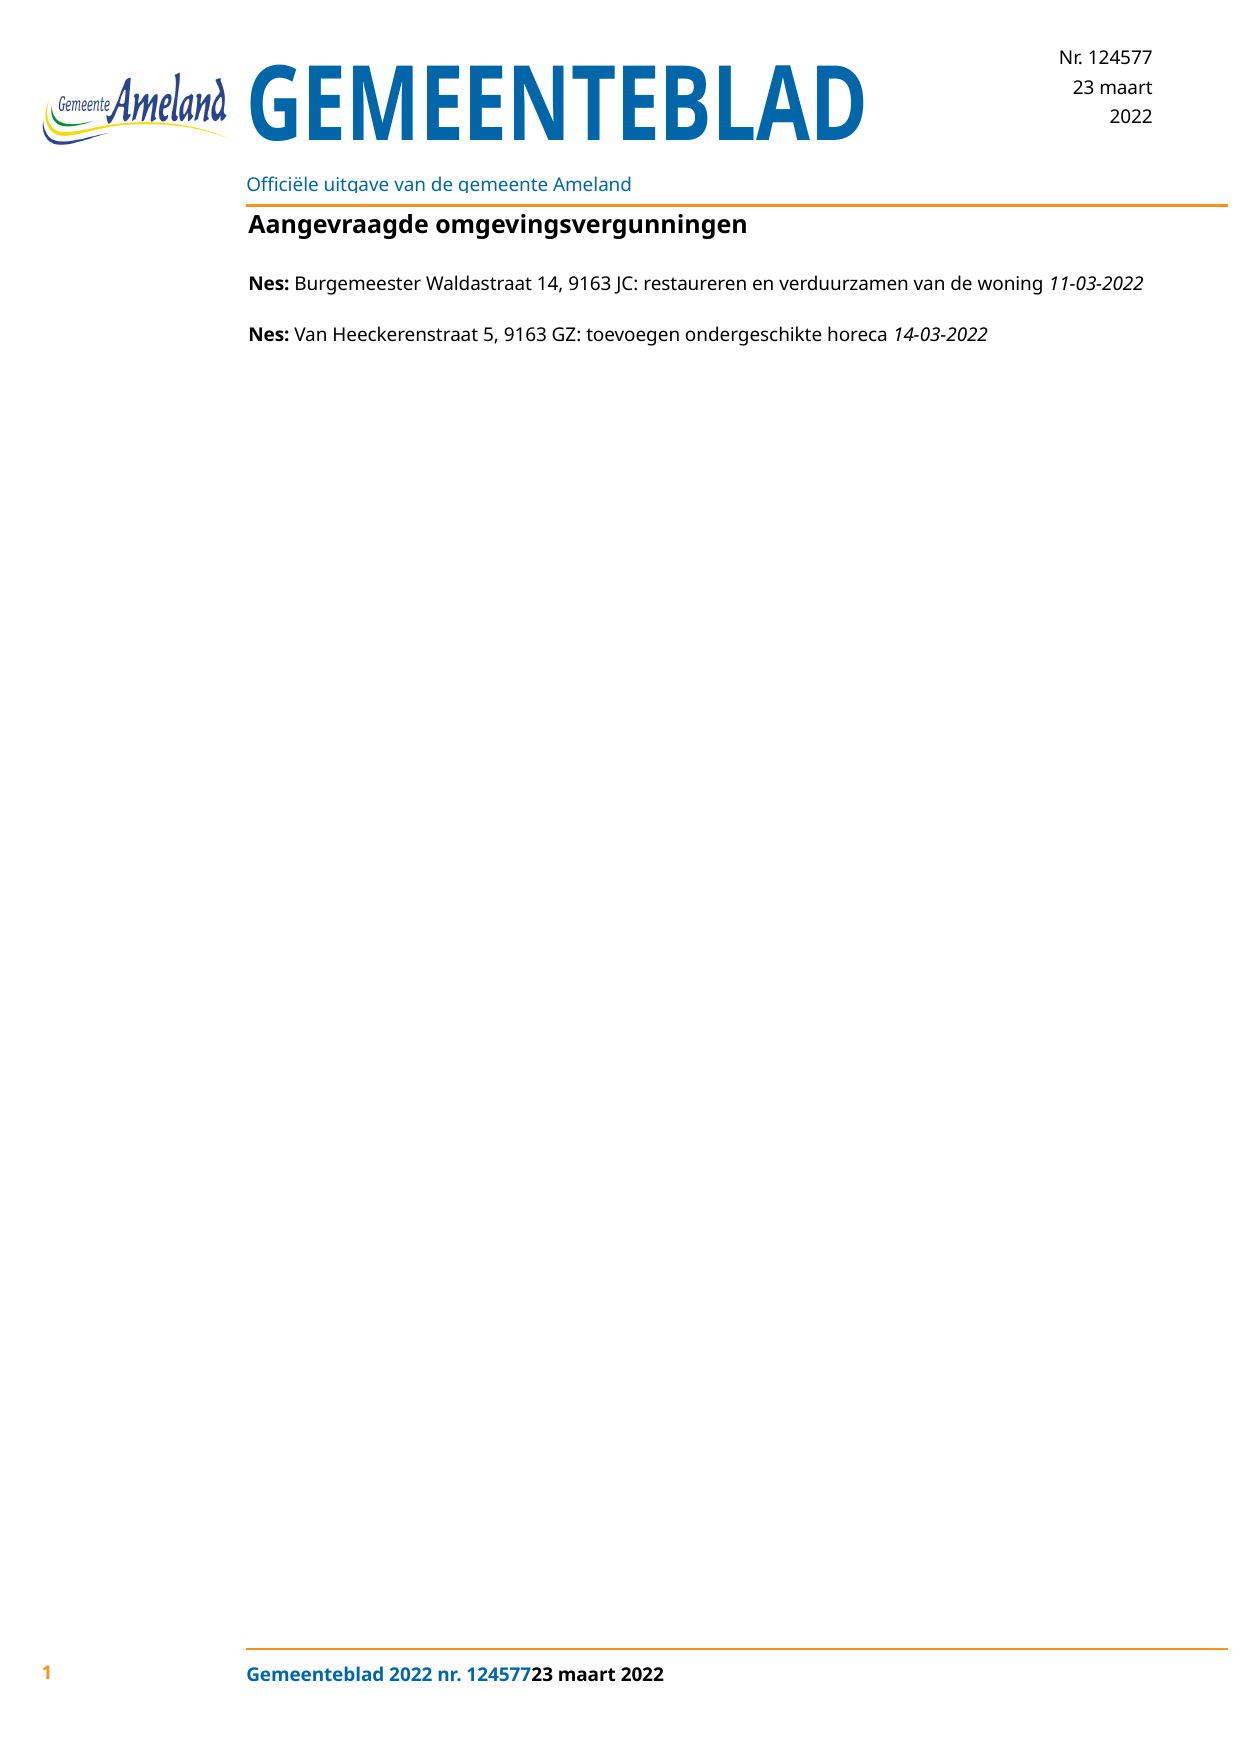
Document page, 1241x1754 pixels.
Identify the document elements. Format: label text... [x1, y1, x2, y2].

picture [41, 47, 231, 172]
text Nes: Burgemeester Waldastraat 14, 9163 JC: restaureren en verduurzamen van de woning 11-03-2022 [248, 270, 1152, 296]
text Aangevraagde omgevingsvergunningen [248, 207, 1152, 241]
text Nes: Van Heeckerenstraat 5, 9163 GZ: toevoegen ondergeschikte horeca 14-03-2022 [248, 321, 1152, 346]
